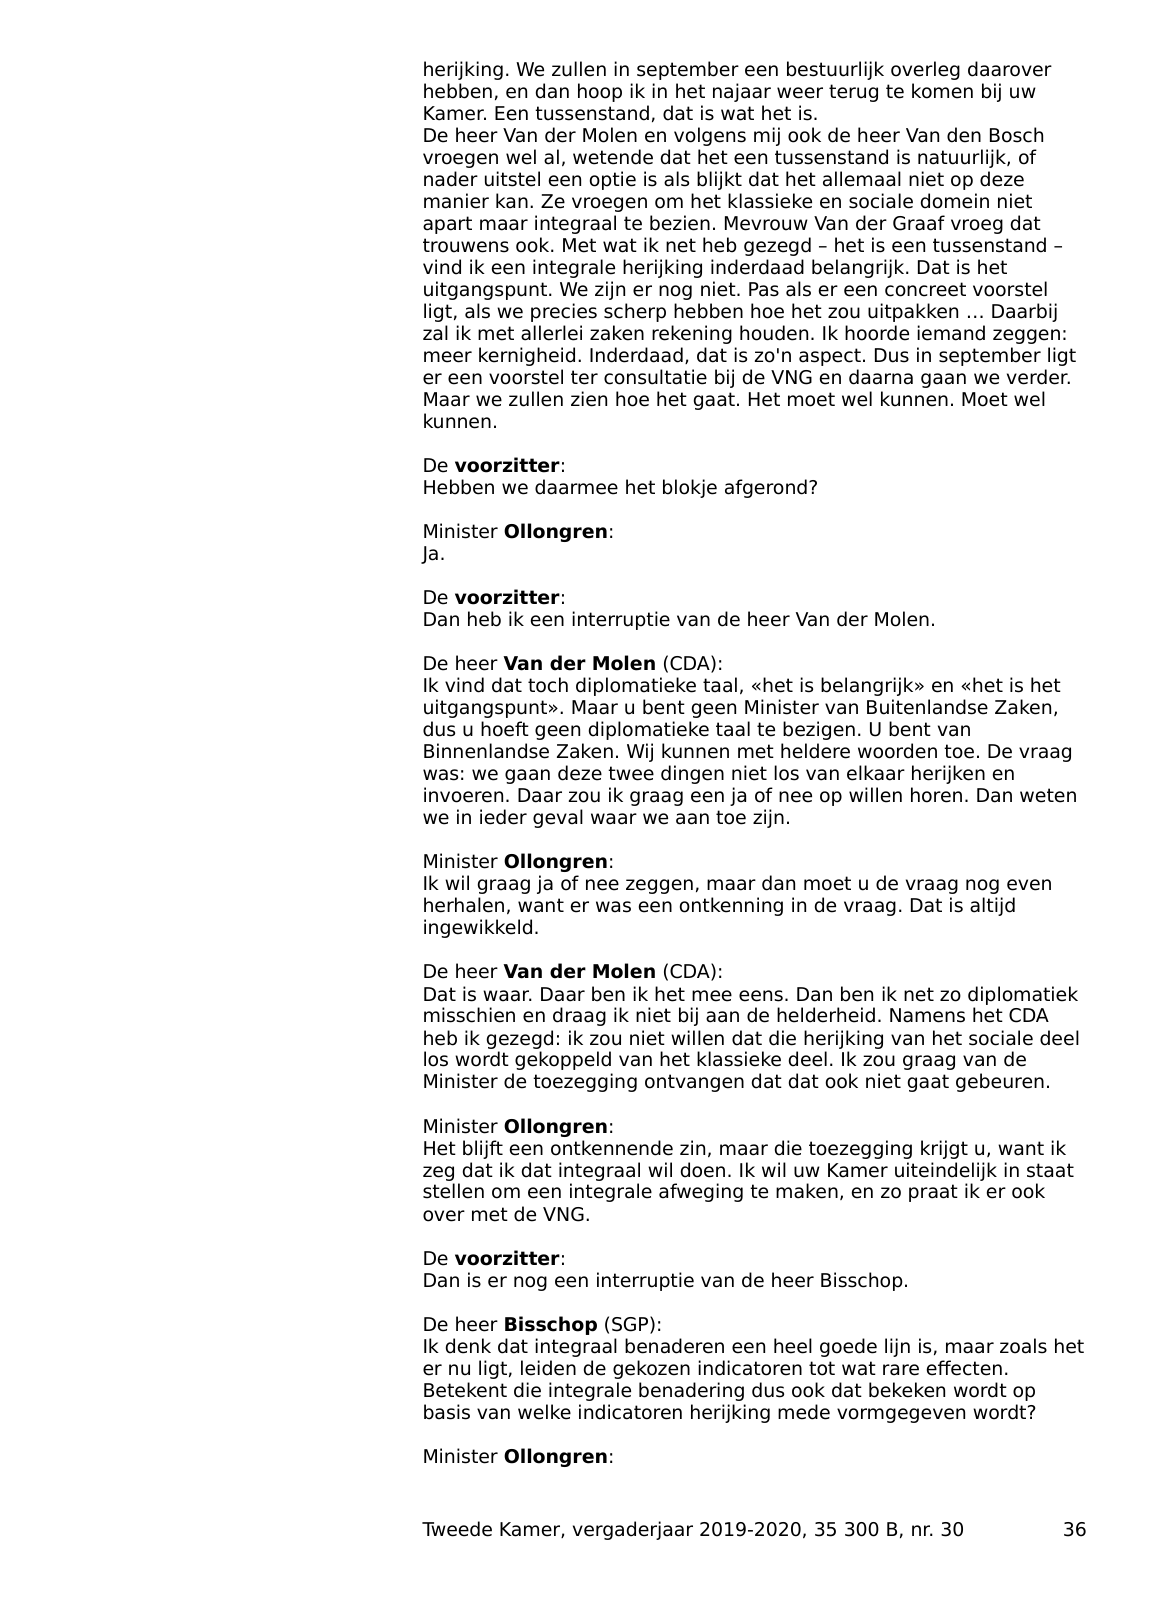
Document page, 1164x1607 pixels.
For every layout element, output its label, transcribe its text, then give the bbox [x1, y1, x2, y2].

text De voorzitter: [422, 1248, 1087, 1269]
text Minister Ollongren: [422, 1446, 1087, 1468]
text De heer Van der Molen en volgens mij ook de heer Van den Bosch vroegen wel al, wetende dat het een tussenstand is natuurlijk, of nader uitstel een optie is als blijkt dat het allemaal niet op deze manier kan. Ze vroegen om het klassieke en sociale domein niet apart maar integraal te bezien. Mevrouw Van der Graaf vroeg dat trouwens ook. Met wat ik net heb gezegd – het is een tussenstand – vind ik een integrale herijking inderdaad belangrijk. Dat is het uitgangspunt. We zijn er nog niet. Pas als er een concreet voorstel ligt, als we precies scherp hebben hoe het zou uitpakken … Daarbij zal ik met allerlei zaken rekening houden. Ik hoorde iemand zeggen: meer kernigheid. Inderdaad, dat is zo'n aspect. Dus in september ligt er een voorstel ter consultatie bij de VNG en daarna gaan we verder. Maar we zullen zien hoe het gaat. Het moet wel kunnen. Moet wel kunnen. [422, 125, 1087, 433]
text Minister Ollongren: [422, 851, 1087, 873]
text Dat is waar. Daar ben ik het mee eens. Dan ben ik net zo diplomatiek misschien en draag ik niet bij aan de helderheid. Namens het CDA heb ik gezegd: ik zou niet willen dat die herijking van het sociale deel los wordt gekoppeld van het klassieke deel. Ik zou graag van de Minister de toezegging ontvangen dat dat ook niet gaat gebeuren. [422, 983, 1087, 1093]
text De heer Van der Molen (CDA): [422, 961, 1087, 983]
text De heer Bisschop (SGP): [422, 1314, 1087, 1336]
text Ik denk dat integraal benaderen een heel goede lijn is, maar zoals het er nu ligt, leiden de gekozen indicatoren tot wat rare effecten. Betekent die integrale benadering dus ook dat bekeken wordt op basis van welke indicatoren herijking mede vormgegeven wordt? [422, 1336, 1087, 1424]
text De voorzitter: [422, 587, 1087, 609]
text Ik vind dat toch diplomatieke taal, «het is belangrijk» en «het is het uitgangspunt». Maar u bent geen Minister van Buitenlandse Zaken, dus u hoeft geen diplomatieke taal te bezigen. U bent van Binnenlandse Zaken. Wij kunnen met heldere woorden toe. De vraag was: we gaan deze twee dingen niet los van elkaar herijken en invoeren. Daar zou ik graag een ja of nee op willen horen. Dan weten we in ieder geval waar we aan toe zijn. [422, 675, 1087, 829]
text De voorzitter: [422, 455, 1087, 477]
text Minister Ollongren: [422, 1116, 1087, 1137]
text Hebben we daarmee het blokje afgerond? [422, 477, 1087, 499]
text De heer Van der Molen (CDA): [422, 653, 1087, 675]
text Het blijft een ontkennende zin, maar die toezegging krijgt u, want ik zeg dat ik dat integraal wil doen. Ik wil uw Kamer uiteindelijk in staat stellen om een integrale afweging te maken, en zo praat ik er ook over met de VNG. [422, 1137, 1087, 1225]
text Dan heb ik een interruptie van de heer Van der Molen. [422, 609, 1087, 631]
text herijking. We zullen in september een bestuurlijk overleg daarover hebben, en dan hoop ik in het najaar weer terug te komen bij uw Kamer. Een tussenstand, dat is wat het is. [422, 59, 1087, 125]
text Ja. [422, 543, 1087, 565]
text Ik wil graag ja of nee zeggen, maar dan moet u de vraag nog even herhalen, want er was een ontkenning in de vraag. Dat is altijd ingewikkeld. [422, 873, 1087, 939]
text Dan is er nog een interruptie van de heer Bisschop. [422, 1269, 1087, 1292]
text Minister Ollongren: [422, 521, 1087, 543]
